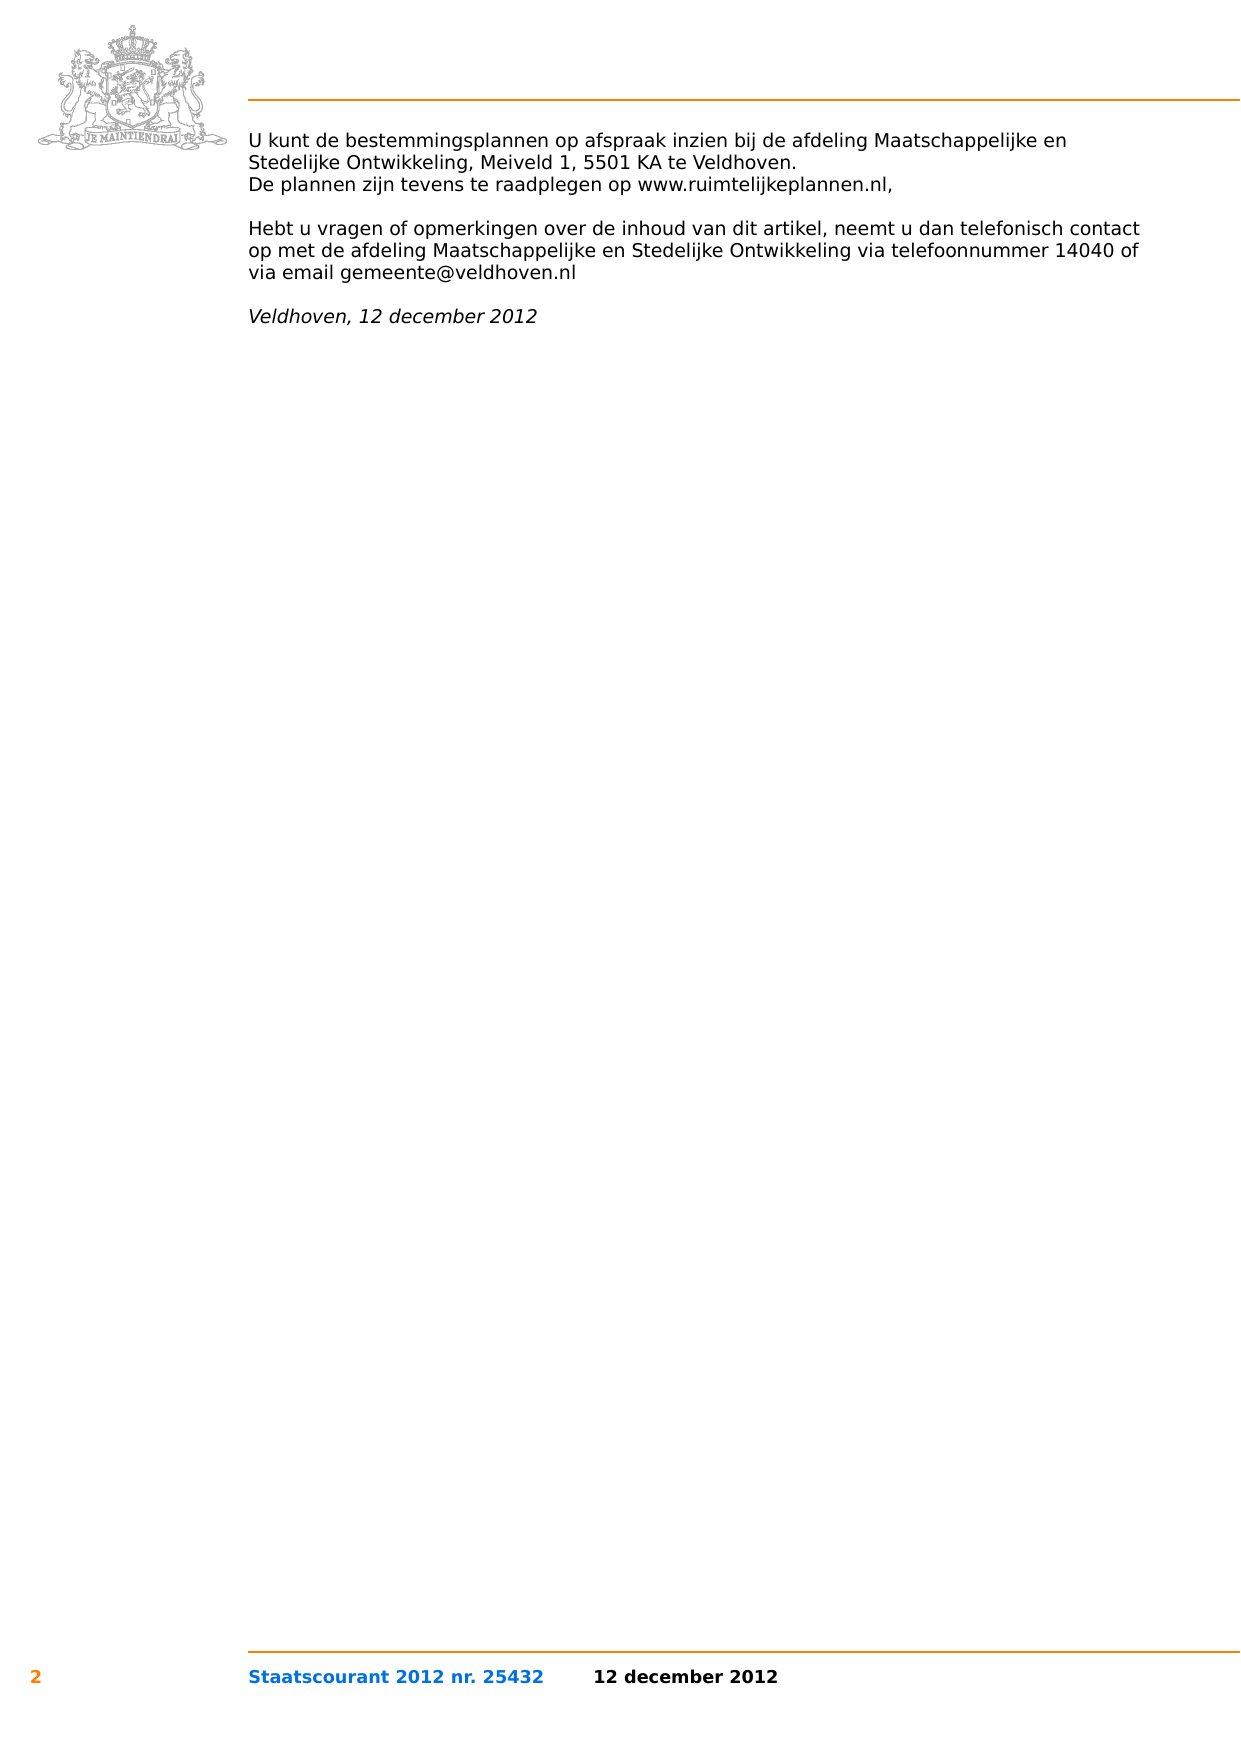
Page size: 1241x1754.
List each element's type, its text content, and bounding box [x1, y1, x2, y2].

text U kunt de bestemmingsplannen op afspraak inzien bij de afdeling Maatschappelijke en Stedelijke Ontwikkeling, Meiveld 1, 5501 KA te Veldhoven. [248, 130, 1163, 174]
text Hebt u vragen of opmerkingen over de inhoud van dit artikel, neemt u dan telefonisch contact op met de afdeling Maatschappelijke en Stedelijke Ontwikkeling via telefoonnummer 14040 of via email gemeente@veldhoven.nl [248, 218, 1163, 284]
text De plannen zijn tevens te raadplegen op www.ruimtelijkeplannen.nl, [248, 174, 1163, 196]
text Veldhoven, 12 december 2012 [248, 306, 1163, 327]
picture [38, 25, 227, 150]
